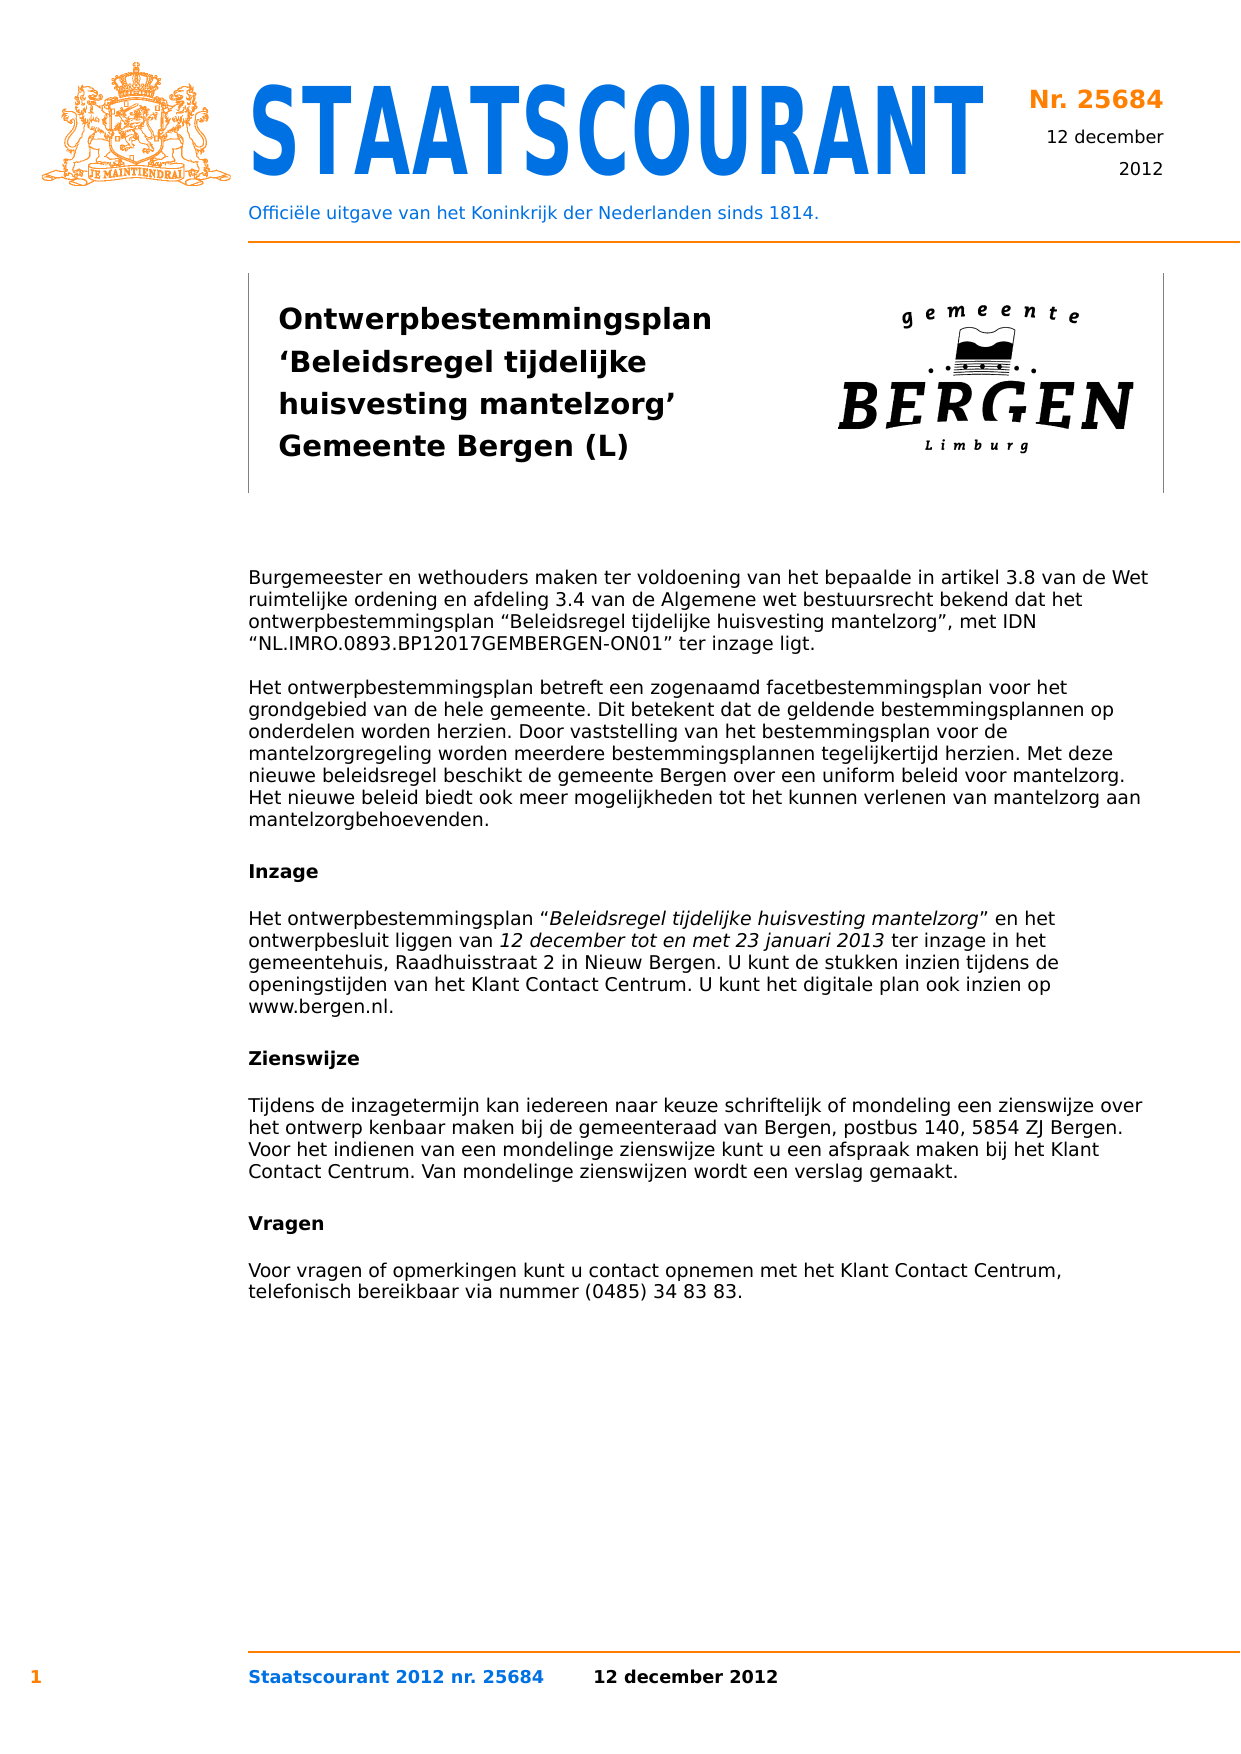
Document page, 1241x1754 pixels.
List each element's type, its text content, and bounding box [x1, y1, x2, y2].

text Tijdens de inzagetermijn kan iedereen naar keuze schriftelijk of mondeling een zienswijze over het ontwerp kenbaar maken bij de gemeenteraad van Bergen, postbus 140, 5854 ZJ Bergen. [248, 1094, 1163, 1138]
text Het ontwerpbestemmingsplan betreft een zogenaamd facetbestemmingsplan voor het grondgebied van de hele gemeente. Dit betekent dat de geldende bestemmingsplannen op onderdelen worden herzien. Door vaststelling van het bestemmingsplan voor de mantelzorgregeling worden meerdere bestemmingsplannen tegelijkertijd herzien. Met deze nieuwe beleidsregel beschikt de gemeente Bergen over een uniform beleid voor mantelzorg. Het nieuwe beleid biedt ook meer mogelijkheden tot het kunnen verlenen van mantelzorg aan mantelzorgbehoevenden. [248, 677, 1163, 831]
subtitle Vragen [248, 1212, 1163, 1234]
table_header STAATSCOURANT [248, 62, 998, 203]
picture [41, 62, 231, 186]
text Het ontwerpbestemmingsplan “Beleidsregel tijdelijke huisvesting mantelzorg” en het ontwerpbesluit liggen van 12 december tot en met 23 januari 2013 ter inzage in het gemeentehuis, Raadhuisstraat 2 in Nieuw Bergen. U kunt de stukken inzien tijdens de openingstijden van het Klant Contact Centrum. U kunt het digitale plan ook inzien op www.bergen.nl. [248, 908, 1163, 1018]
subtitle Inzage [248, 861, 1163, 883]
text Voor vragen of opmerkingen kunt u contact opnemen met het Klant Contact Centrum, telefonisch bereikbaar via nummer (0485) 34 83 83. [248, 1259, 1163, 1303]
table_cell Officiële uitgave van het Koninkrijk der Nederlanden sinds 1814. [248, 203, 1240, 241]
table_header Nr. 25684 [998, 62, 1240, 121]
text Voor het indienen van een mondelinge zienswijze kunt u een afspraak maken bij het Klant Contact Centrum. Van mondelinge zienswijzen wordt een verslag gemaakt. [248, 1138, 1163, 1182]
text Burgemeester en wethouders maken ter voldoening van het bepaalde in artikel 3.8 van de Wet ruimtelijke ordening en afdeling 3.4 van de Algemene wet bestuursrecht bekend dat het ontwerpbestemmingsplan “Beleidsregel tijdelijke huisvesting mantelzorg”, met IDN “NL.IMRO.0893.BP12017GEMBERGEN-ON01” ter inzage ligt. [248, 567, 1163, 655]
table_cell 2012 [998, 153, 1240, 203]
subtitle Zienswijze [248, 1048, 1163, 1069]
table_header [25, 62, 248, 241]
picture [838, 302, 1134, 456]
subtitle Ontwerpbestemmingsplan ‘Beleidsregel tijdelijke huisvesting mantelzorg’ Gemeente Bergen (L) [249, 273, 1163, 493]
table_cell 12 december [998, 121, 1240, 153]
